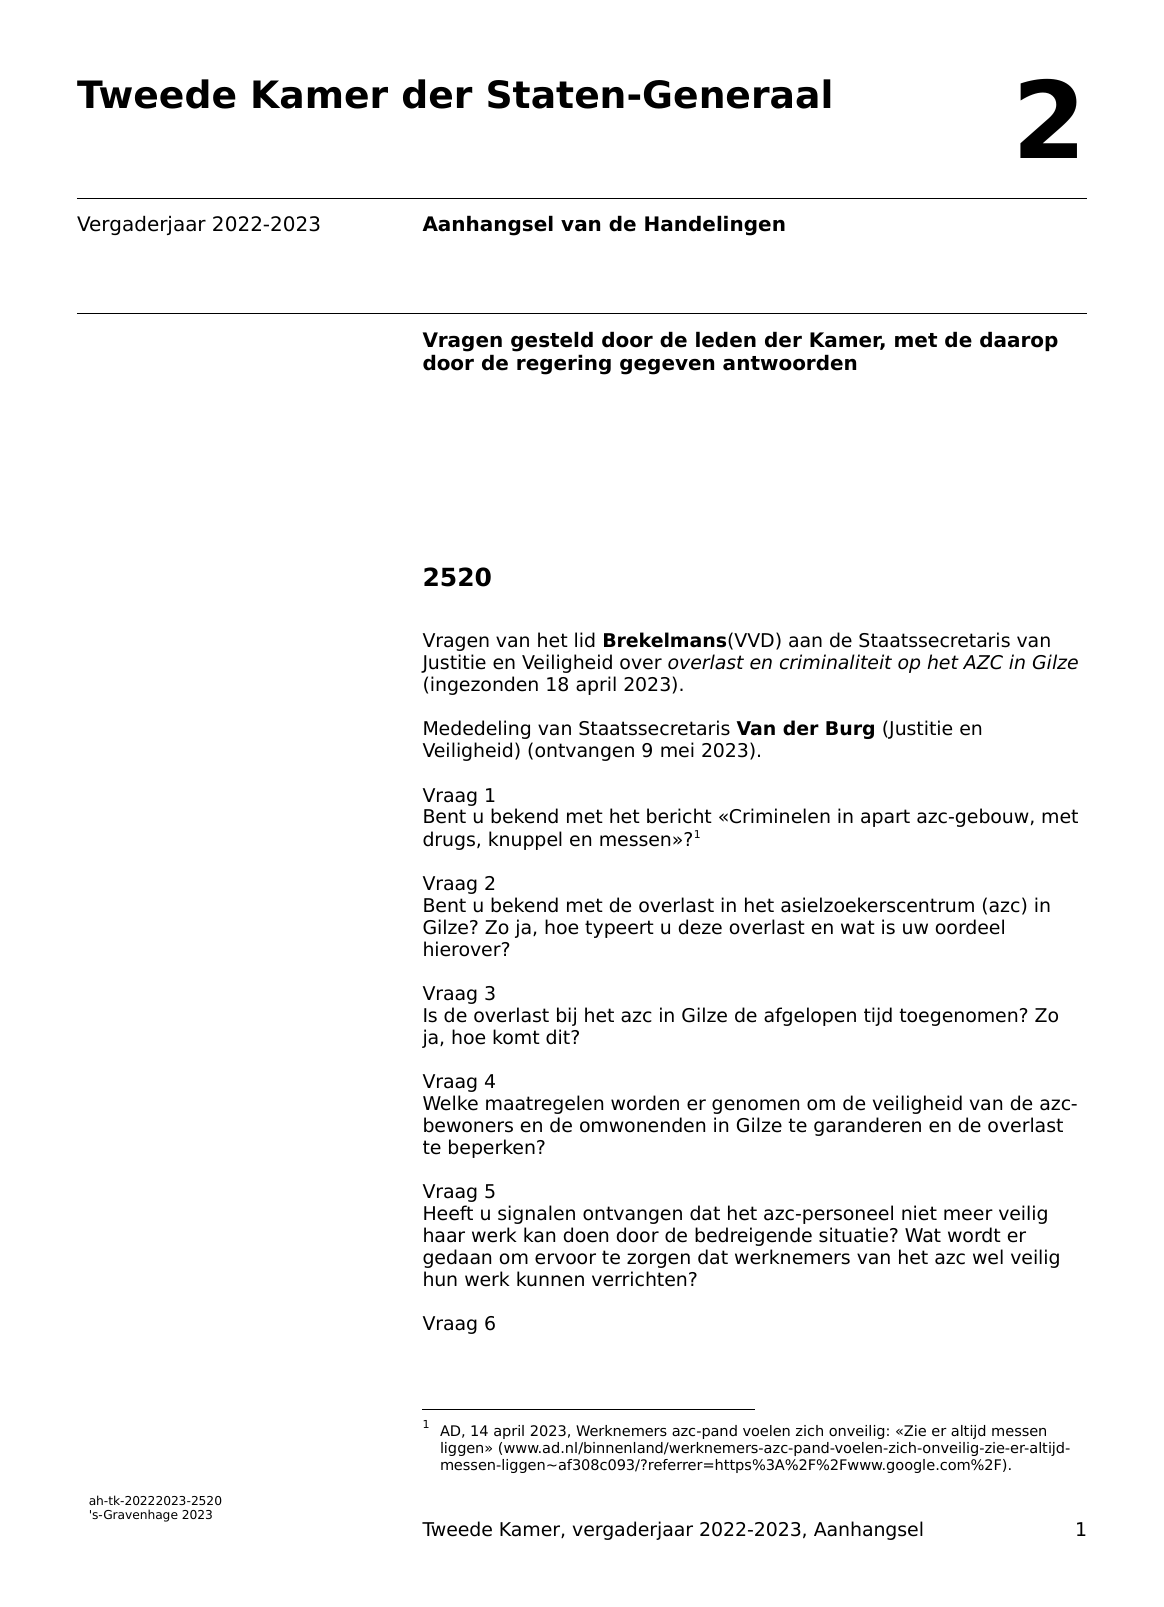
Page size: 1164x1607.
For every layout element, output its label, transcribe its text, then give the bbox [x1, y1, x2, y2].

text Vraag 4 [422, 1071, 1087, 1093]
text Welke maatregelen worden er genomen om de veiligheid van de azc-bewoners en de omwonenden in Gilze te garanderen en de overlast te beperken? [422, 1093, 1087, 1159]
text Vraag 1 [422, 784, 1087, 806]
table_header Tweede Kamer der Staten-Generaal [77, 59, 886, 198]
text 2520 [422, 563, 1087, 592]
table_cell Aanhangsel van de Handelingen [422, 199, 1087, 313]
text Vragen van het lid Brekelmans(VVD) aan de Staatssecretaris van Justitie en Veiligheid over overlast en criminaliteit op het AZC in Gilze (ingezonden 18 april 2023). [422, 630, 1087, 696]
text Mededeling van Staatssecretaris Van der Burg (Justitie en Veiligheid) (ontvangen 9 mei 2023). [422, 718, 1087, 762]
table_cell Vragen gesteld door de leden der Kamer, met de daarop door de regering gegeven antwoorden [422, 314, 1087, 375]
text Vraag 6 [422, 1313, 1087, 1335]
text Is de overlast bij het azc in Gilze de afgelopen tijd toegenomen? Zo ja, hoe komt dit? [422, 1005, 1087, 1049]
text ah-tk-20222023-2520 [88, 1494, 323, 1508]
text 's-Gravenhage 2023 [88, 1508, 323, 1522]
table_cell Vergaderjaar 2022-2023 [77, 199, 422, 313]
text Bent u bekend met de overlast in het asielzoekerscentrum (azc) in Gilze? Zo ja, hoe typeert u deze overlast en wat is uw oordeel hierover? [422, 894, 1087, 961]
table_header 2 [886, 59, 1087, 198]
text Vraag 3 [422, 983, 1087, 1005]
text Bent u bekend met het bericht «Criminelen in apart azc-gebouw, met drugs, knuppel en messen»? [422, 806, 1087, 850]
text Vraag 2 [422, 873, 1087, 894]
text AD, 14 april 2023, Werknemers azc-pand voelen zich onveilig: «Zie er altijd messen liggen» (www.ad.nl/binnenland/werknemers-azc-pand-voelen-zich-onveilig-zie-er-altijd-messen-liggen~af308c093/?referrer=https%3A%2F%2Fwww.google.com%2F). [422, 1418, 1087, 1474]
table_cell [77, 314, 422, 375]
text Vraag 5 [422, 1181, 1087, 1203]
text Heeft u signalen ontvangen dat het azc-personeel niet meer veilig haar werk kan doen door de bedreigende situatie? Wat wordt er gedaan om ervoor te zorgen dat werknemers van het azc wel veilig hun werk kunnen verrichten? [422, 1203, 1087, 1291]
